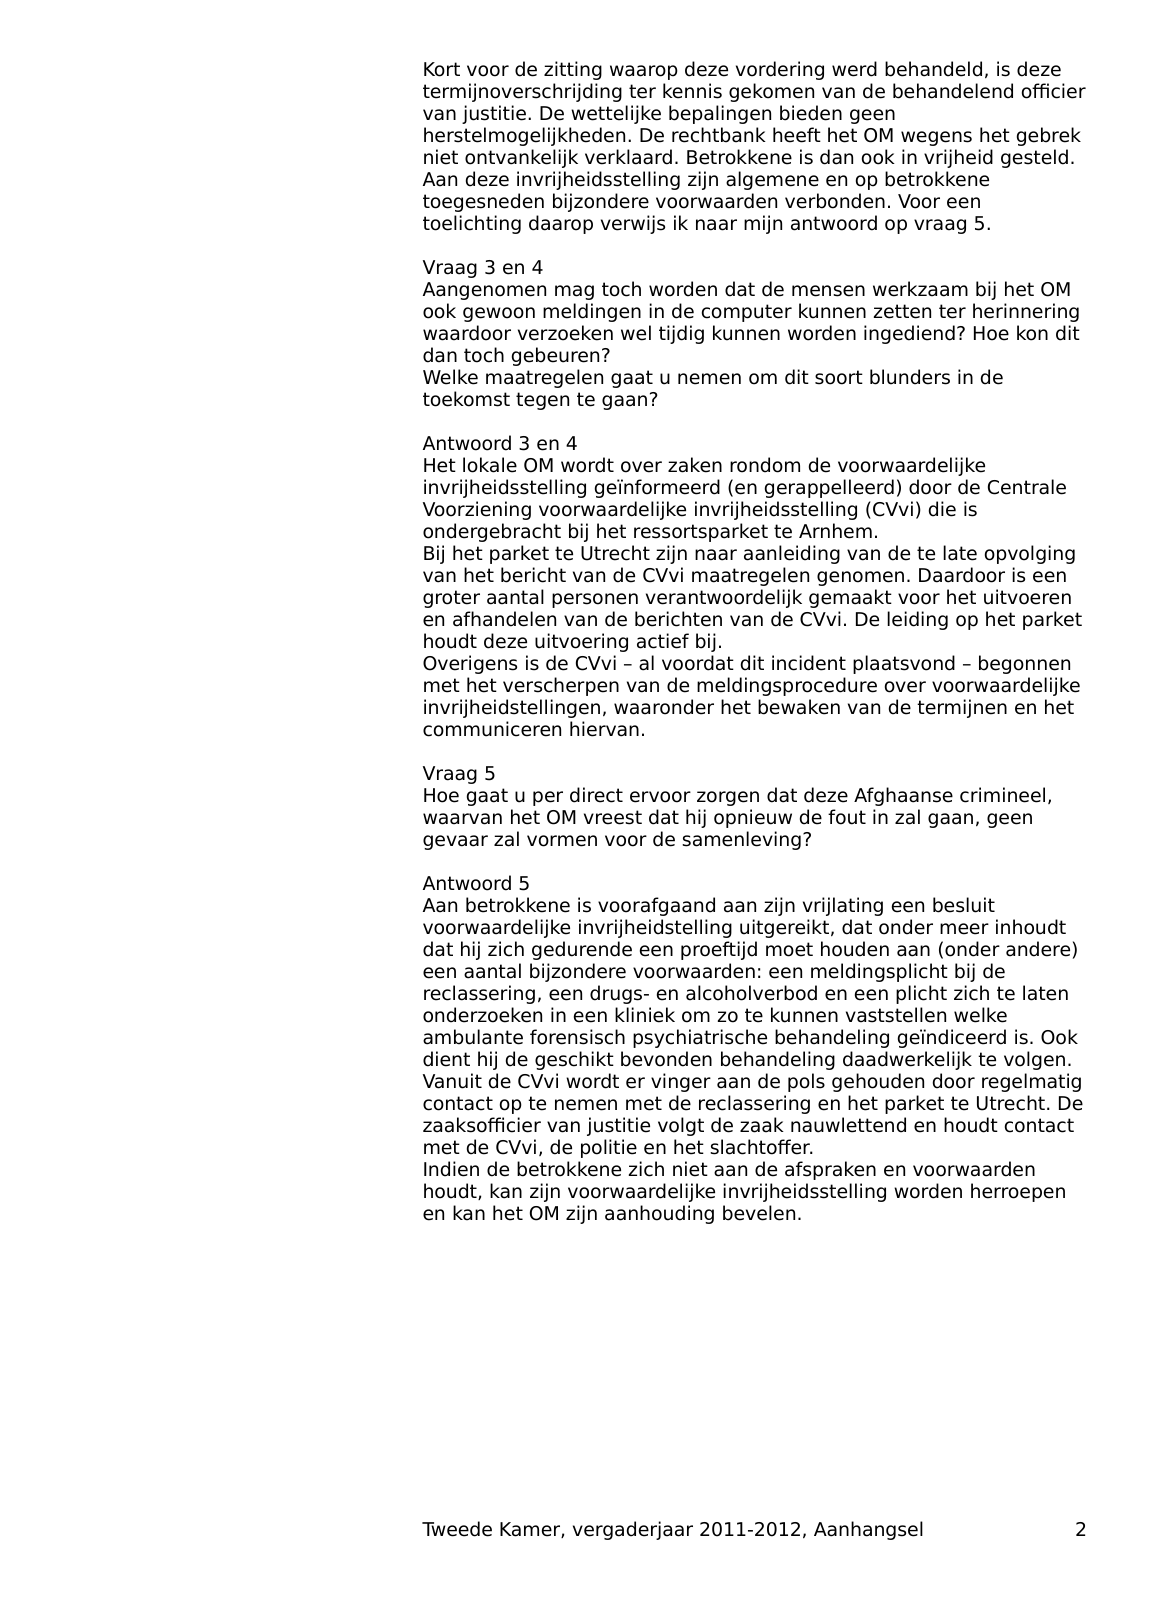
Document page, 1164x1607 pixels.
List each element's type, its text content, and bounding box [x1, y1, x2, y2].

text Hoe gaat u per direct ervoor zorgen dat deze Afghaanse crimineel, waarvan het OM vreest dat hij opnieuw de fout in zal gaan, geen gevaar zal vormen voor de samenleving? [422, 785, 1087, 851]
text Vraag 5 [422, 763, 1087, 785]
text Vraag 3 en 4 [422, 257, 1087, 279]
text Antwoord 5 [422, 873, 1087, 895]
text Vanuit de CVvi wordt er vinger aan de pols gehouden door regelmatig contact op te nemen met de reclassering en het parket te Utrecht. De zaaksofficier van justitie volgt de zaak nauwlettend en houdt contact met de CVvi, de politie en het slachtoffer. [422, 1071, 1087, 1159]
text Aangenomen mag toch worden dat de mensen werkzaam bij het OM ook gewoon meldingen in de computer kunnen zetten ter herinnering waardoor verzoeken wel tijdig kunnen worden ingediend? Hoe kon dit dan toch gebeuren? [422, 279, 1087, 367]
text Welke maatregelen gaat u nemen om dit soort blunders in de toekomst tegen te gaan? [422, 367, 1087, 411]
text Kort voor de zitting waarop deze vordering werd behandeld, is deze termijnoverschrijding ter kennis gekomen van de behandelend officier van justitie. De wettelijke bepalingen bieden geen herstelmogelijkheden. De rechtbank heeft het OM wegens het gebrek niet ontvankelijk verklaard. Betrokkene is dan ook in vrijheid gesteld. Aan deze invrijheidsstelling zijn algemene en op betrokkene toegesneden bijzondere voorwaarden verbonden. Voor een toelichting daarop verwijs ik naar mijn antwoord op vraag 5. [422, 59, 1087, 235]
text Bij het parket te Utrecht zijn naar aanleiding van de te late opvolging van het bericht van de CVvi maatregelen genomen. Daardoor is een groter aantal personen verantwoordelijk gemaakt voor het uitvoeren en afhandelen van de berichten van de CVvi. De leiding op het parket houdt deze uitvoering actief bij. [422, 543, 1087, 653]
text Aan betrokkene is voorafgaand aan zijn vrijlating een besluit voorwaardelijke invrijheidstelling uitgereikt, dat onder meer inhoudt dat hij zich gedurende een proeftijd moet houden aan (onder andere) een aantal bijzondere voorwaarden: een meldingsplicht bij de reclassering, een drugs- en alcoholverbod en een plicht zich te laten onderzoeken in een kliniek om zo te kunnen vaststellen welke ambulante forensisch psychiatrische behandeling geïndiceerd is. Ook dient hij de geschikt bevonden behandeling daadwerkelijk te volgen. [422, 895, 1087, 1071]
text Indien de betrokkene zich niet aan de afspraken en voorwaarden houdt, kan zijn voorwaardelijke invrijheidsstelling worden herroepen en kan het OM zijn aanhouding bevelen. [422, 1159, 1087, 1225]
text Overigens is de CVvi – al voordat dit incident plaatsvond – begonnen met het verscherpen van de meldingsprocedure over voorwaardelijke invrijheidstellingen, waaronder het bewaken van de termijnen en het communiceren hiervan. [422, 653, 1087, 741]
text Antwoord 3 en 4 [422, 433, 1087, 455]
text Het lokale OM wordt over zaken rondom de voorwaardelijke invrijheidsstelling geïnformeerd (en gerappelleerd) door de Centrale Voorziening voorwaardelijke invrijheidsstelling (CVvi) die is ondergebracht bij het ressortsparket te Arnhem. [422, 455, 1087, 543]
